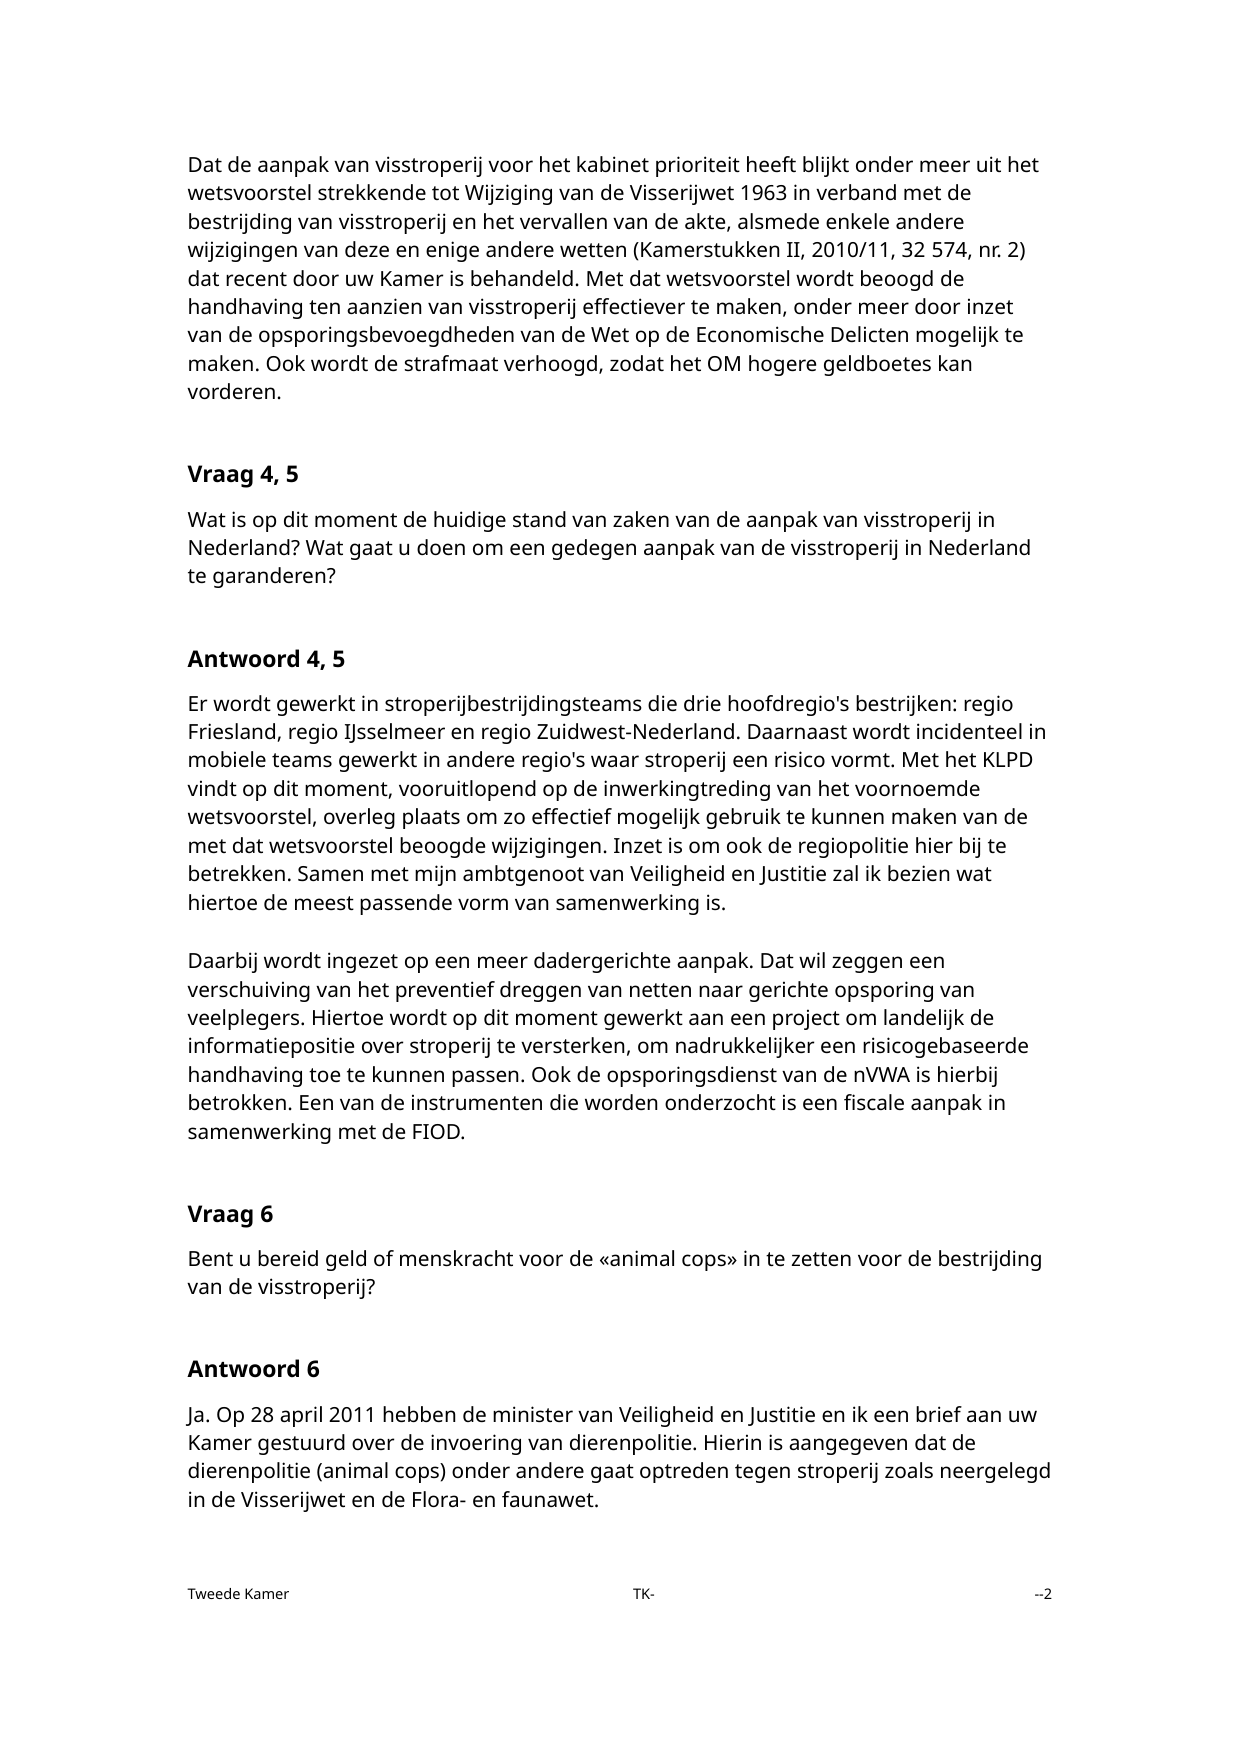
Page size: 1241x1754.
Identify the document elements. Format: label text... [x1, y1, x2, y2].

text Bent u bereid geld of menskracht voor de «animal cops» in te zetten voor de bestrijding van de visstroperij? [187, 1244, 1053, 1301]
text Er wordt gewerkt in stroperijbestrijdingsteams die drie hoofdregio's bestrijken: regio Friesland, regio IJsselmeer en regio Zuidwest-Nederland. Daarnaast wordt incidenteel in mobiele teams gewerkt in andere regio's waar stroperij een risico vormt. Met het KLPD vindt op dit moment, vooruitlopend op de inwerkingtreding van het voornoemde wetsvoorstel, overleg plaats om zo effectief mogelijk gebruik te kunnen maken van de met dat wetsvoorstel beoogde wijzigingen. Inzet is om ook de regiopolitie hier bij te betrekken. Samen met mijn ambtgenoot van Veiligheid en Justitie zal ik bezien wat hiertoe de meest passende vorm van samenwerking is. [187, 689, 1053, 916]
subtitle Vraag 6 [187, 1198, 1053, 1229]
subtitle Vraag 4, 5 [187, 458, 1053, 490]
text Dat de aanpak van visstroperij voor het kabinet prioriteit heeft blijkt onder meer uit het wetsvoorstel strekkende tot Wijziging van de Visserijwet 1963 in verband met de bestrijding van visstroperij en het vervallen van de akte, alsmede enkele andere wijzigingen van deze en enige andere wetten (Kamerstukken II, 2010/11, 32 574, nr. 2) dat recent door uw Kamer is behandeld. Met dat wetsvoorstel wordt beoogd de handhaving ten aanzien van visstroperij effectiever te maken, onder meer door inzet van de opsporingsbevoegdheden van de Wet op de Economische Delicten mogelijk te maken. Ook wordt de strafmaat verhoogd, zodat het OM hogere geldboetes kan vorderen. [187, 150, 1053, 406]
subtitle Antwoord 6 [187, 1353, 1053, 1385]
text Wat is op dit moment de huidige stand van zaken van de aanpak van visstroperij in Nederland? Wat gaat u doen om een gedegen aanpak van de visstroperij in Nederland te garanderen? [187, 505, 1053, 590]
subtitle Antwoord 4, 5 [187, 642, 1053, 674]
text Ja. Op 28 april 2011 hebben de minister van Veiligheid en Justitie en ik een brief aan uw Kamer gestuurd over de invoering van dierenpolitie. Hierin is aangegeven dat de dierenpolitie (animal cops) onder andere gaat optreden tegen stroperij zoals neergelegd in de Visserijwet en de Flora- en faunawet. [187, 1400, 1053, 1513]
text Daarbij wordt ingezet op een meer dadergerichte aanpak. Dat wil zeggen een verschuiving van het preventief dreggen van netten naar gerichte opsporing van veelplegers. Hiertoe wordt op dit moment gewerkt aan een project om landelijk de informatiepositie over stroperij te versterken, om nadrukkelijker een risicogebaseerde handhaving toe te kunnen passen. Ook de opsporingsdienst van de nVWA is hierbij betrokken. Een van de instrumenten die worden onderzocht is een fiscale aanpak in samenwerking met de FIOD. [187, 946, 1053, 1145]
